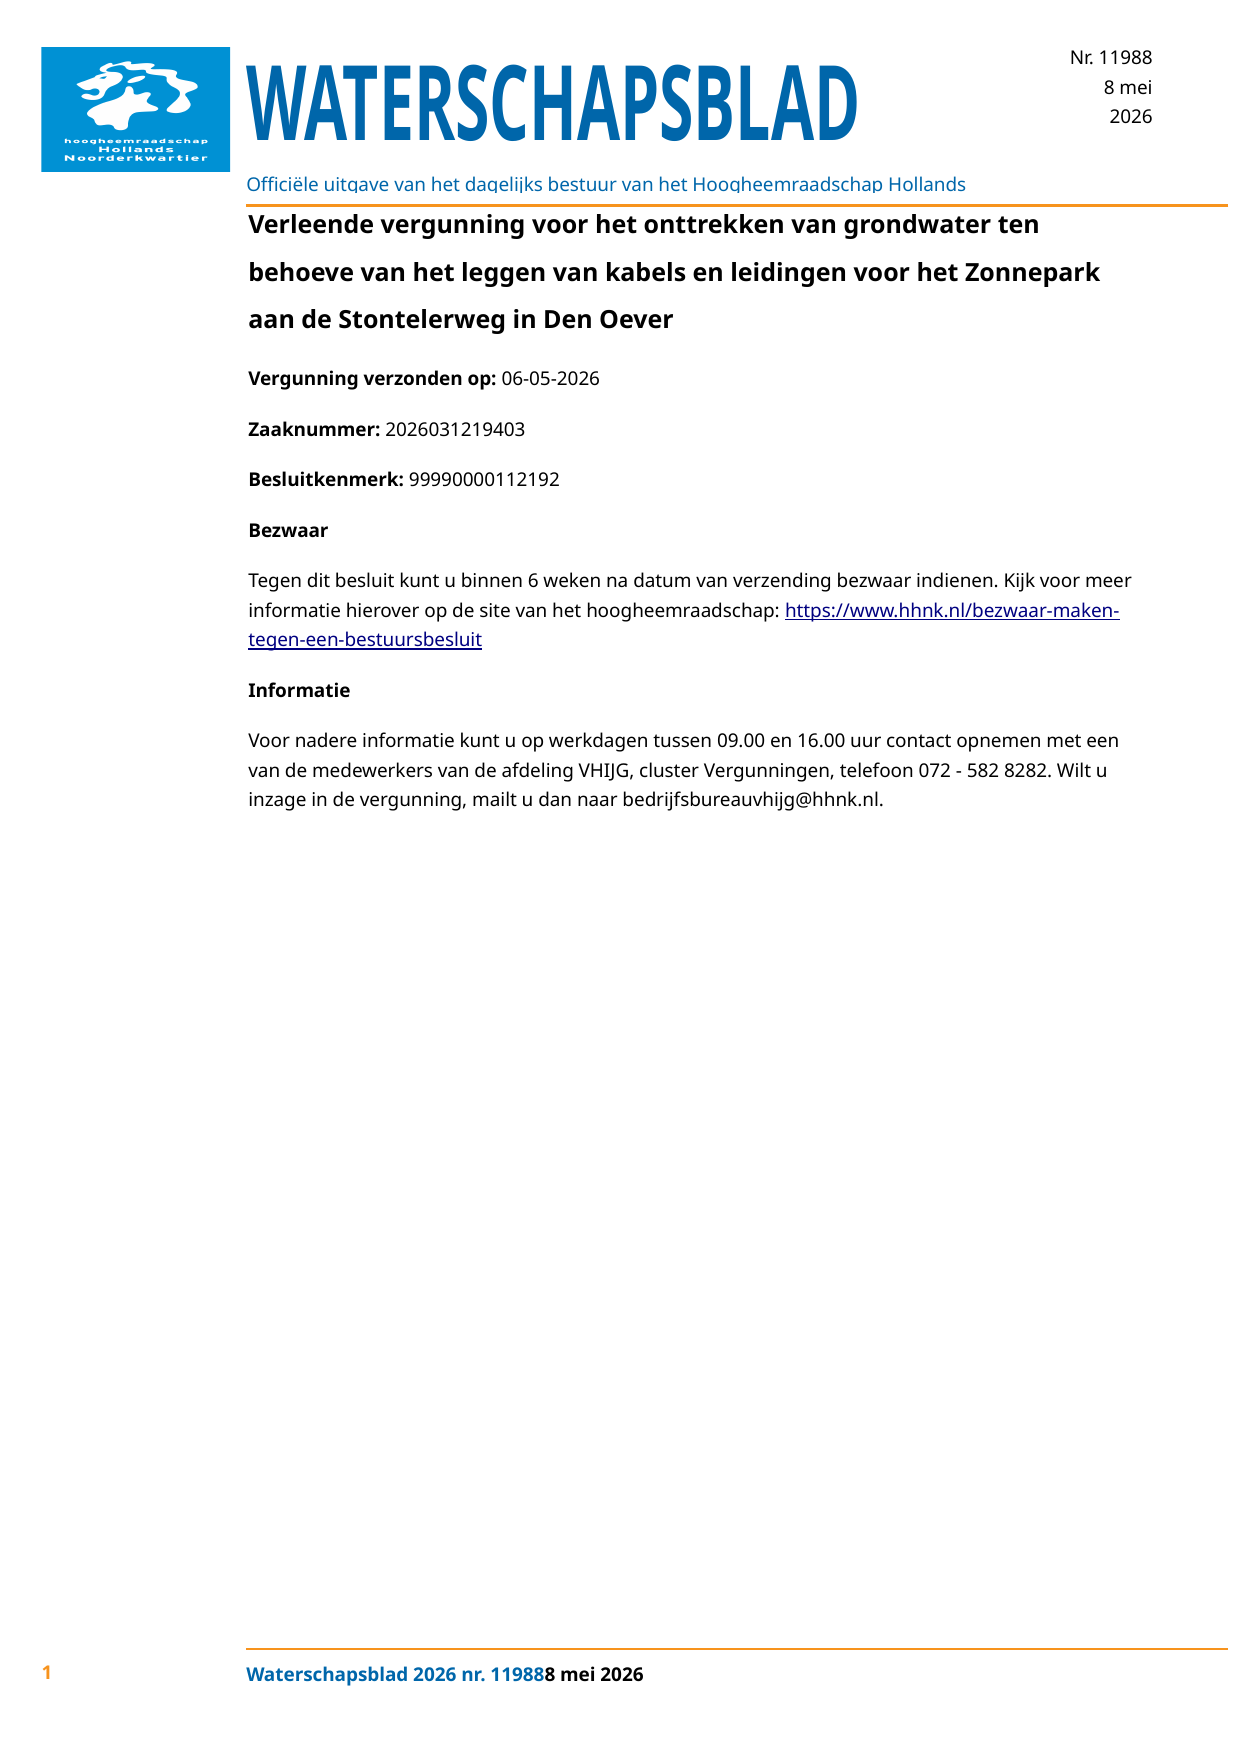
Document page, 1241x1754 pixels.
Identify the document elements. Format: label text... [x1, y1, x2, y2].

text Zaaknummer: 2026031219403 [248, 416, 1152, 442]
text Verleende vergunning voor het onttrekken van grondwater ten behoeve van het leggen van kabels en leidingen voor het Zonnepark aan de Stontelerweg in Den Oever [248, 207, 1152, 336]
picture [78, 64, 122, 99]
text Bezwaar [248, 517, 1152, 542]
picture [118, 62, 197, 112]
text Besluitkenmerk: 99990000112192 [248, 466, 1152, 492]
text Tegen dit besluit kunt u binnen 6 weken na datum van verzending bezwaar indienen. Kijk voor meer informatie hierover op de site van het hoogheemraadschap: https://www.hhnk.nl/bezwaar-maken-tegen-een-bestuursbesluit [248, 567, 1152, 652]
text Vergunning verzonden op: 06-05-2026 [248, 366, 1152, 391]
text Voor nadere informatie kunt u op werkdagen tussen 09.00 en 16.00 uur contact opnemen met een van de medewerkers van de afdeling VHIJG, cluster Vergunningen, telefoon 072 - 582 8282. Wilt u inzage in de vergunning, mailt u dan naar bedrijfsbureauvhijg@hhnk.nl. [248, 727, 1152, 812]
text Informatie [248, 677, 1152, 702]
picture [88, 87, 157, 130]
picture [129, 76, 144, 82]
